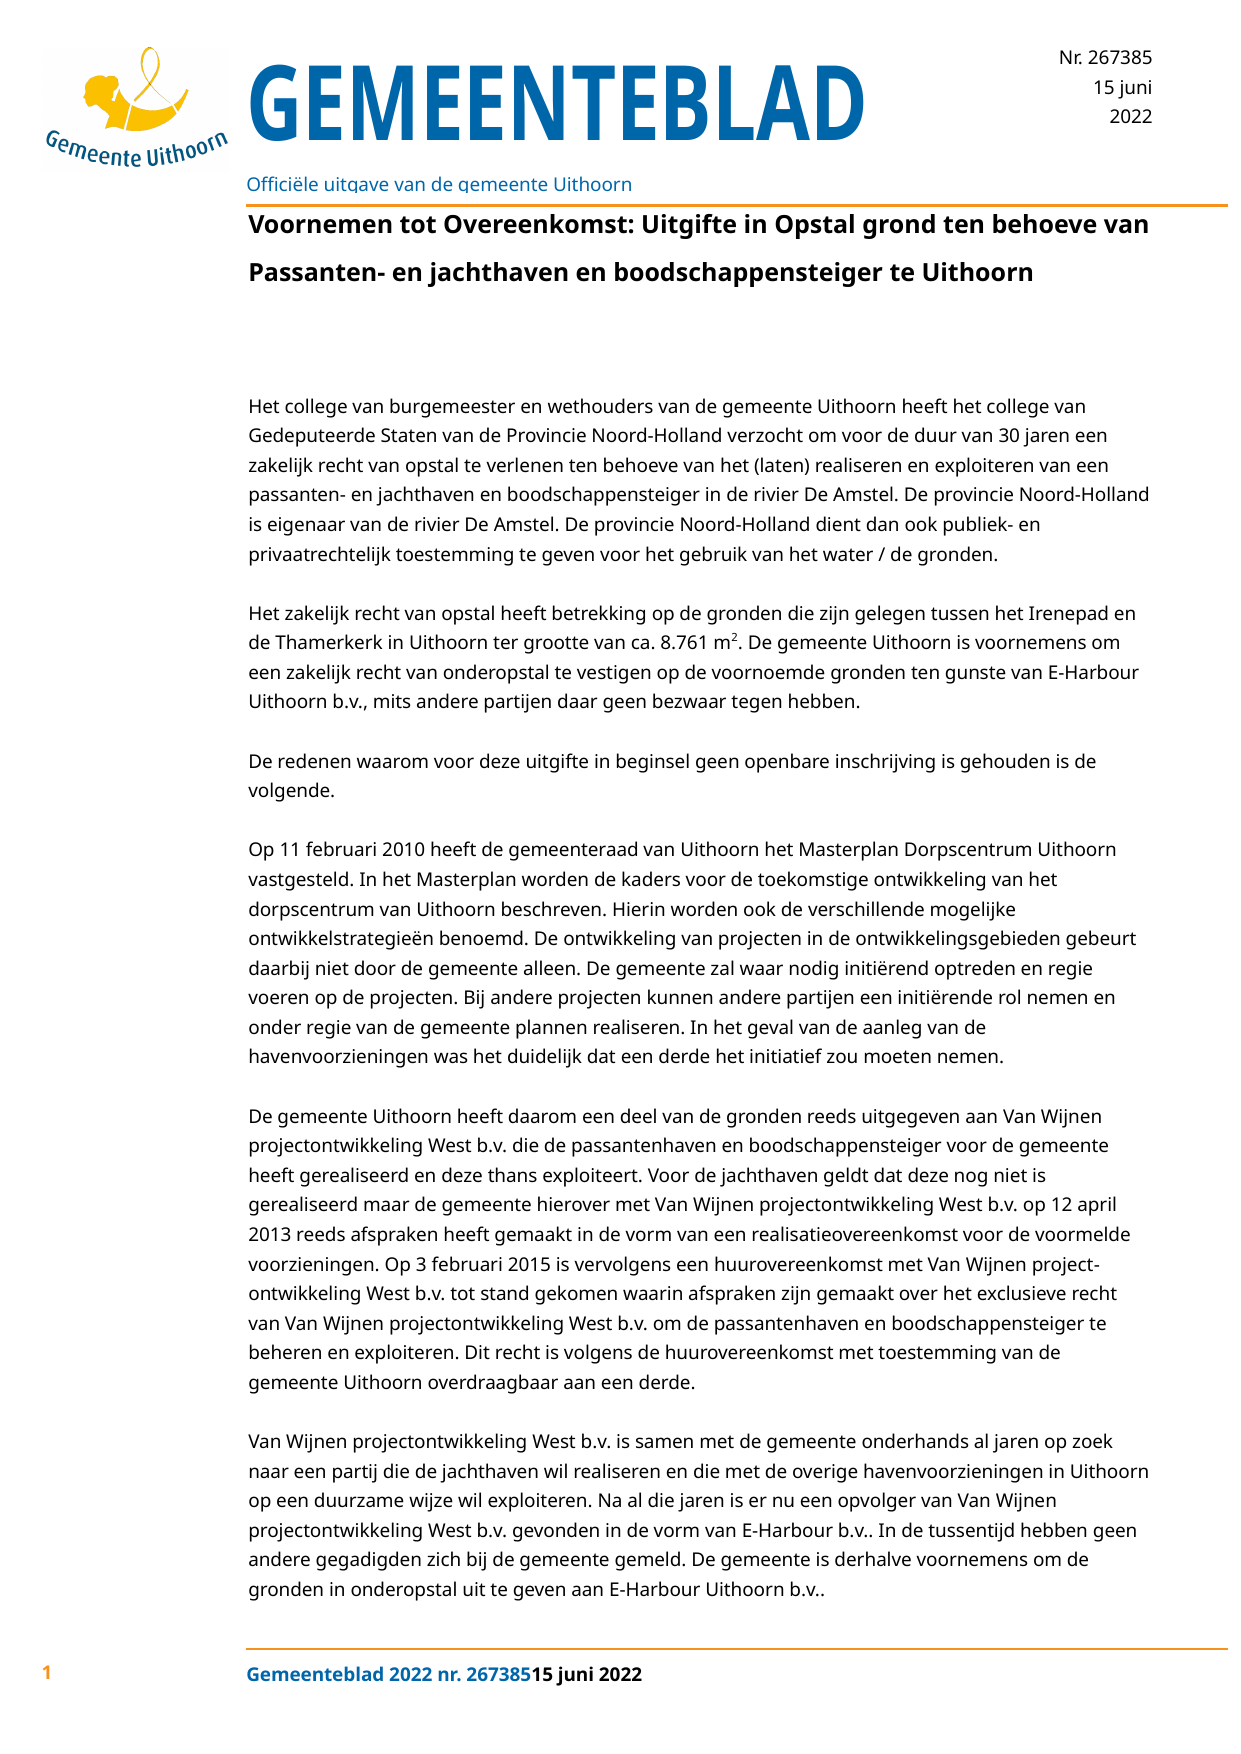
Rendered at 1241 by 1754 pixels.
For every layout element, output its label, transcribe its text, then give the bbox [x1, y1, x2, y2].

text Op 11 februari 2010 heeft de gemeenteraad van Uithoorn het Masterplan Dorpscentrum Uithoorn vastgesteld. In het Masterplan worden de kaders voor de toekomstige ontwikkeling van het dorpscentrum van Uithoorn beschreven. Hierin worden ook de verschillende mogelijke ontwikkelstrategieën benoemd. De ontwikkeling van projecten in de ontwikkelingsgebieden gebeurt daarbij niet door de gemeente alleen. De gemeente zal waar nodig initiërend optreden en regie voeren op de projecten. Bij andere projecten kunnen andere partijen een initiërende rol nemen en onder regie van de gemeente plannen realiseren. In het geval van de aanleg van de havenvoorzieningen was het duidelijk dat een derde het initiatief zou moeten nemen. [248, 837, 1152, 1069]
text Van Wijnen projectontwikkeling West b.v. is samen met de gemeente onderhands al jaren op zoek naar een partij die de jachthaven wil realiseren en die met de overige havenvoorzieningen in Uithoorn op een duurzame wijze wil exploiteren. Na al die jaren is er nu een opvolger van Van Wijnen projectontwikkeling West b.v. gevonden in de vorm van E-Harbour b.v.. In de tussentijd hebben geen andere gegadigden zich bij de gemeente gemeld. De gemeente is derhalve voornemens om de gronden in onderopstal uit te geven aan E-Harbour Uithoorn b.v.. [248, 1428, 1152, 1602]
text De redenen waarom voor deze uitgifte in beginsel geen openbare inschrijving is gehouden is de volgende. [248, 748, 1152, 803]
text Voornemen tot Overeenkomst: Uitgifte in Opstal grond ten behoeve van Passanten- en jachthaven en boodschappensteiger te Uithoorn [248, 207, 1152, 288]
picture [41, 47, 231, 172]
text De gemeente Uithoorn heeft daarom een deel van de gronden reeds uitgegeven aan Van Wijnen projectontwikkeling West b.v. die de passantenhaven en boodschappensteiger voor de gemeente heeft gerealiseerd en deze thans exploiteert. Voor de jachthaven geldt dat deze nog niet is gerealiseerd maar de gemeente hierover met Van Wijnen projectontwikkeling West b.v. op 12 april 2013 reeds afspraken heeft gemaakt in de vorm van een realisatieovereenkomst voor de voormelde voorzieningen. Op 3 februari 2015 is vervolgens een huurovereenkomst met Van Wijnen project­ontwikkeling West b.v. tot stand gekomen waarin afspraken zijn gemaakt over het exclusieve recht van Van Wijnen projectontwikkeling West b.v. om de passantenhaven en boodschappensteiger te beheren en exploiteren. Dit recht is volgens de huurovereenkomst met toestemming van de gemeente Uithoorn overdraagbaar aan een derde. [248, 1103, 1152, 1395]
text Het zakelijk recht van opstal heeft betrekking op de gronden die zijn gelegen tussen het Irenepad en de Thamerkerk in Uithoorn ter grootte van ca. 8.761 m2. De gemeente Uithoorn is voornemens om een zakelijk recht van onderopstal te vestigen op de voornoemde gronden ten gunste van E-Harbour Uithoorn b.v., mits andere partijen daar geen bezwaar tegen hebben. [248, 600, 1152, 714]
text Het college van burgemeester en wethouders van de gemeente Uithoorn heeft het college van Gedeputeerde Staten van de Provincie Noord-Holland verzocht om voor de duur van 30 jaren een zakelijk recht van opstal te verlenen ten behoeve van het (laten) realiseren en exploiteren van een passanten- en jachthaven en boodschappensteiger in de rivier De Amstel. De provincie Noord-Holland is eigenaar van de rivier De Amstel. De provincie Noord-Holland dient dan ook publiek- en privaatrechtelijk toestemming te geven voor het gebruik van het water / de gronden. [248, 393, 1152, 567]
